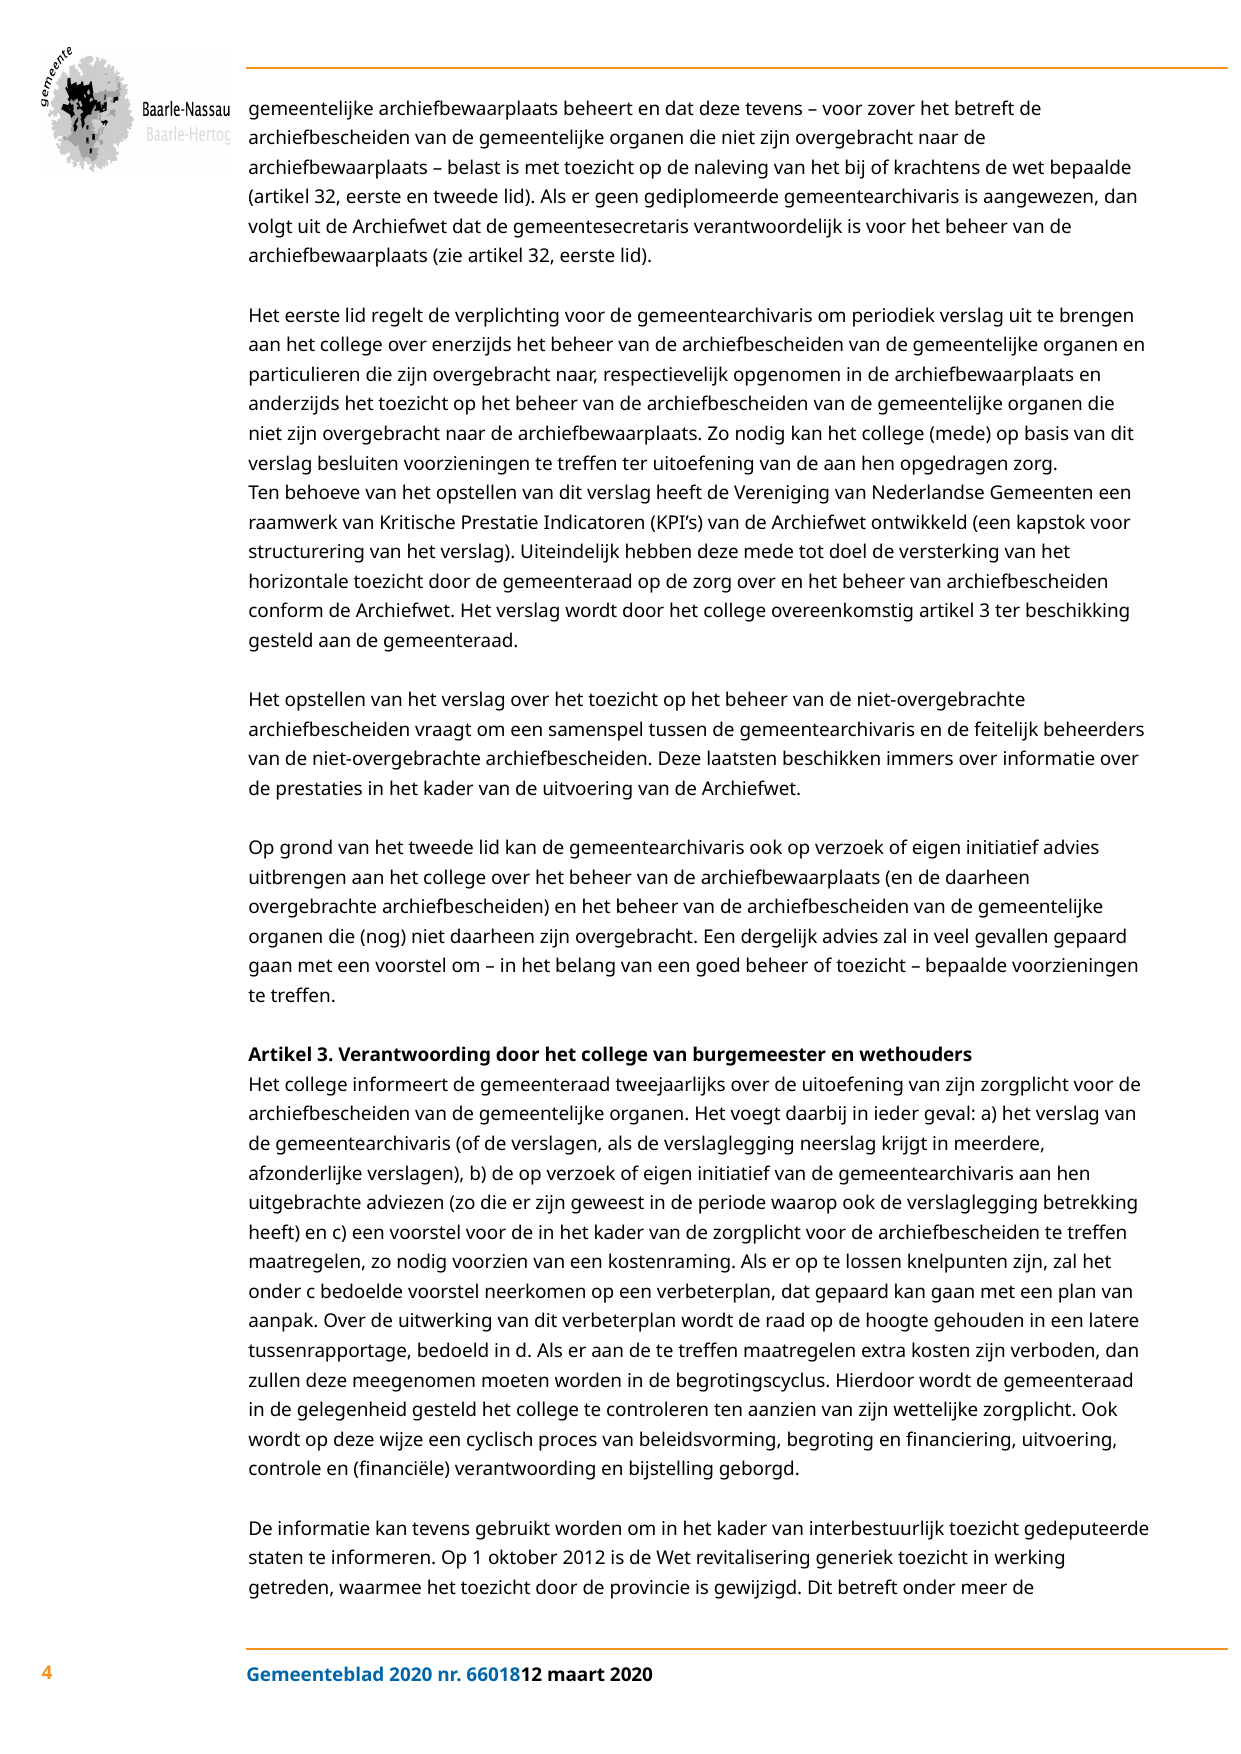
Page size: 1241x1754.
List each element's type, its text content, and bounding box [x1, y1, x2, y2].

text Artikel 3. Verantwoording door het college van burgemeester en wethouders [248, 1041, 1152, 1067]
text Op grond van het tweede lid kan de gemeentearchivaris ook op verzoek of eigen initiatief advies uitbrengen aan het college over het beheer van de archiefbewaarplaats (en de daarheen overgebrachte archiefbescheiden) en het beheer van de archiefbescheiden van de gemeentelijke organen die (nog) niet daarheen zijn overgebracht. Een dergelijk advies zal in veel gevallen gepaard gaan met een voorstel om – in het belang van een goed beheer of toezicht – bepaalde voorzieningen te treffen. [248, 834, 1152, 1008]
text gemeentelijke archiefbewaarplaats beheert en dat deze tevens – voor zover het betreft de archiefbescheiden van de gemeentelijke organen die niet zijn overgebracht naar de archiefbewaarplaats – belast is met toezicht op de naleving van het bij of krachtens de wet bepaalde (artikel 32, eerste en tweede lid). Als er geen gediplomeerde gemeentearchivaris is aangewezen, dan volgt uit de Archiefwet dat de gemeentesecretaris verantwoordelijk is voor het beheer van de archiefbewaarplaats (zie artikel 32, eerste lid). [248, 95, 1152, 268]
text Ten behoeve van het opstellen van dit verslag heeft de Vereniging van Nederlandse Gemeenten een raamwerk van Kritische Prestatie Indicatoren (KPI’s) van de Archiefwet ontwikkeld (een kapstok voor structurering van het verslag). Uiteindelijk hebben deze mede tot doel de versterking van het horizontale toezicht door de gemeenteraad op de zorg over en het beheer van archiefbescheiden conform de Archiefwet. Het verslag wordt door het college overeenkomstig artikel 3 ter beschikking gesteld aan de gemeenteraad. [248, 479, 1152, 653]
text Het college informeert de gemeenteraad tweejaarlijks over de uitoefening van zijn zorgplicht voor de archiefbescheiden van de gemeentelijke organen. Het voegt daarbij in ieder geval: a) het verslag van de gemeentearchivaris (of de verslagen, als de verslaglegging neerslag krijgt in meerdere, afzonderlijke verslagen), b) de op verzoek of eigen initiatief van de gemeentearchivaris aan hen uitgebrachte adviezen (zo die er zijn geweest in de periode waarop ook de verslaglegging betrekking heeft) en c) een voorstel voor de in het kader van de zorgplicht voor de archiefbescheiden te treffen maatregelen, zo nodig voorzien van een kostenraming. Als er op te lossen knelpunten zijn, zal het onder c bedoelde voorstel neerkomen op een verbeterplan, dat gepaard kan gaan met een plan van aanpak. Over de uitwerking van dit verbeterplan wordt de raad op de hoogte gehouden in een latere tussenrapportage, bedoeld in d. Als er aan de te treffen maatregelen extra kosten zijn verboden, dan zullen deze meegenomen moeten worden in de begrotingscyclus. Hierdoor wordt de gemeenteraad in de gelegenheid gesteld het college te controleren ten aanzien van zijn wettelijke zorgplicht. Ook wordt op deze wijze een cyclisch proces van beleidsvorming, begroting en financiering, uitvoering, controle en (financiële) verantwoording en bijstelling geborgd. [248, 1071, 1152, 1481]
text Het opstellen van het verslag over het toezicht op het beheer van de niet-overgebrachte archiefbescheiden vraagt om een samenspel tussen de gemeentearchivaris en de feitelijk beheerders van de niet-overgebrachte archiefbescheiden. Deze laatsten beschikken immers over informatie over de prestaties in het kader van de uitvoering van de Archiefwet. [248, 686, 1152, 801]
picture [41, 47, 231, 172]
text Het eerste lid regelt de verplichting voor de gemeentearchivaris om periodiek verslag uit te brengen aan het college over enerzijds het beheer van de archiefbescheiden van de gemeentelijke organen en particulieren die zijn overgebracht naar, respectievelijk opgenomen in de archiefbewaarplaats en anderzijds het toezicht op het beheer van de archiefbescheiden van de gemeentelijke organen die niet zijn overgebracht naar de archiefbewaarplaats. Zo nodig kan het college (mede) op basis van dit verslag besluiten voorzieningen te treffen ter uitoefening van de aan hen opgedragen zorg. [248, 302, 1152, 476]
text De informatie kan tevens gebruikt worden om in het kader van interbestuurlijk toezicht gedeputeerde staten te informeren. Op 1 oktober 2012 is de Wet revitalisering generiek toezicht in werking getreden, waarmee het toezicht door de provincie is gewijzigd. Dit betreft onder meer de [248, 1515, 1152, 1600]
